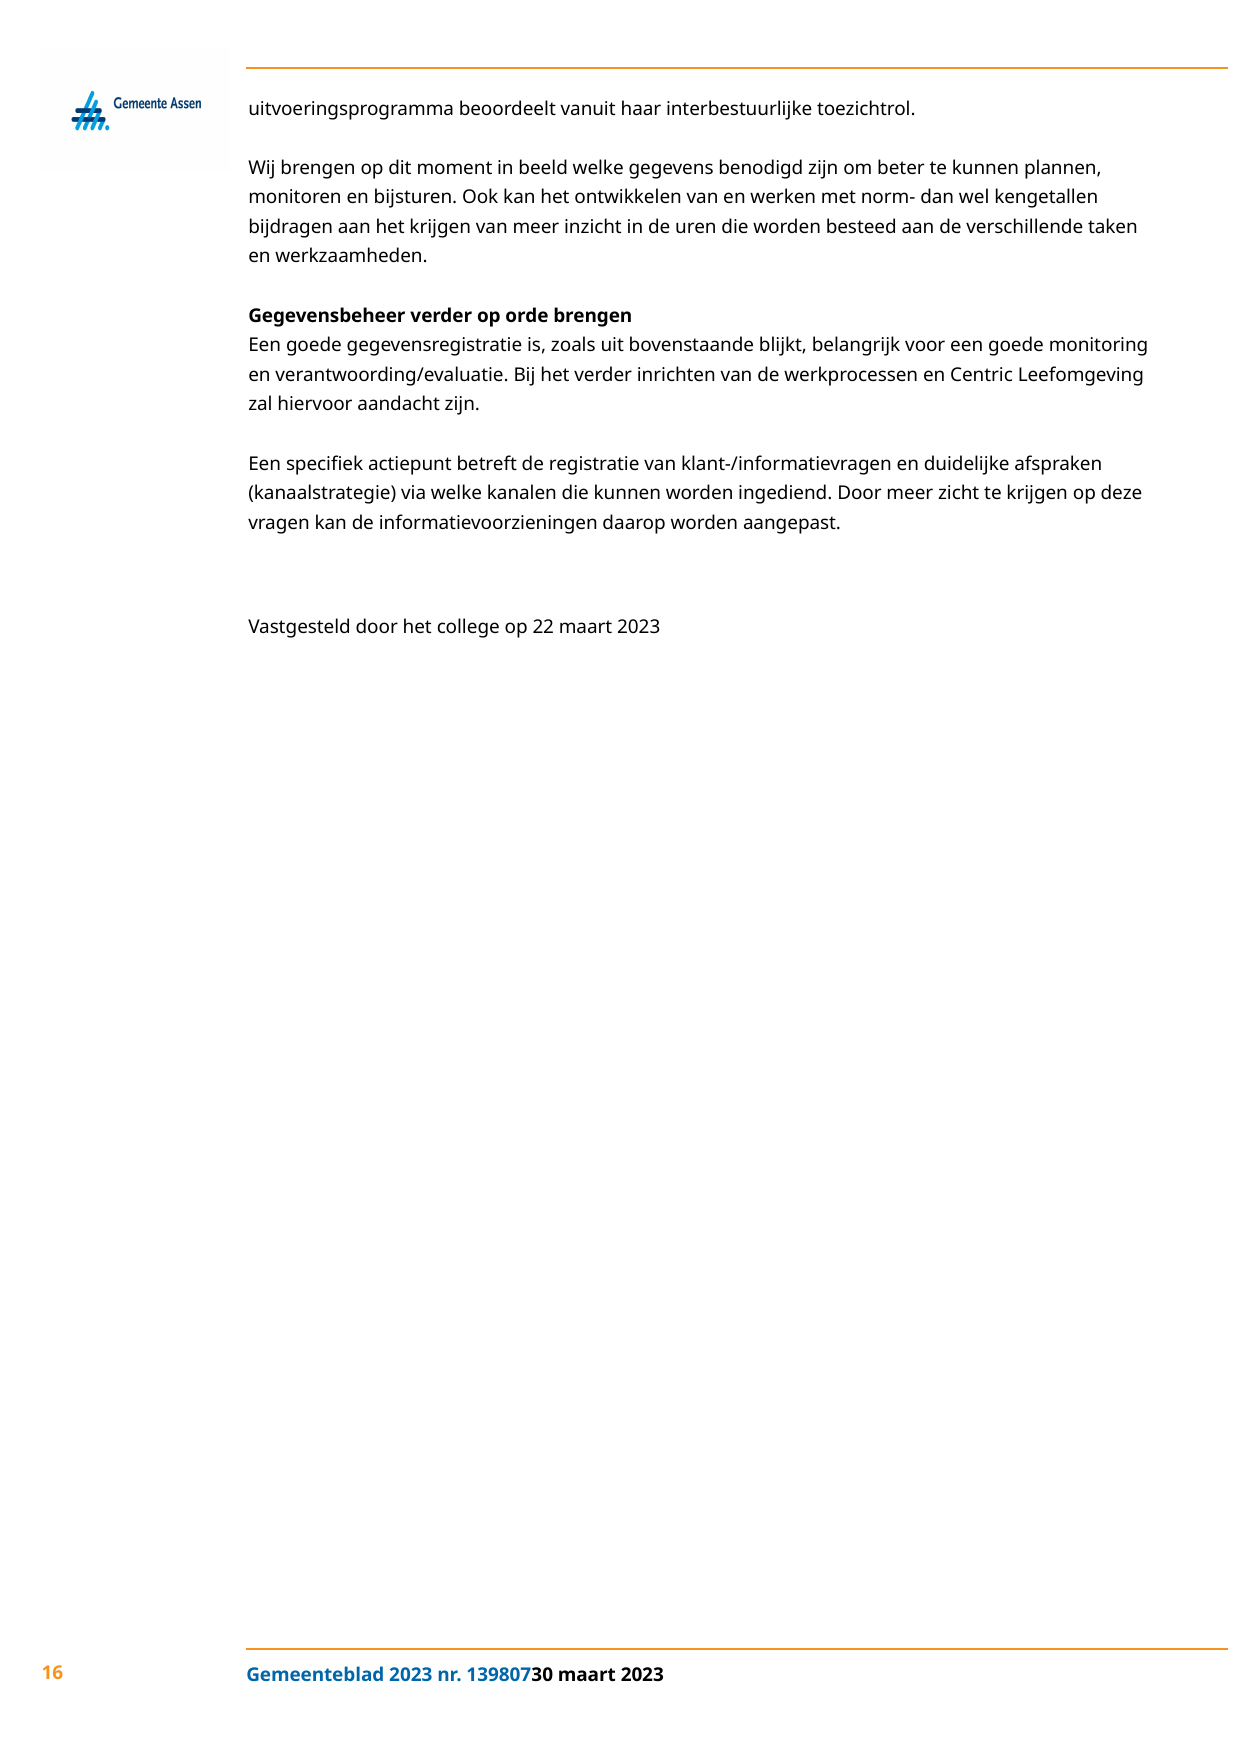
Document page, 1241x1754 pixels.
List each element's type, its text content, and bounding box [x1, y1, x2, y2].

text uitvoeringsprogramma beoordeelt vanuit haar interbestuurlijke toezichtrol. [248, 95, 1152, 121]
picture [41, 47, 231, 172]
text Wij brengen op dit moment in beeld welke gegevens benodigd zijn om beter te kunnen plannen, monitoren en bijsturen. Ook kan het ontwikkelen van en werken met norm- dan wel kengetallen bijdragen aan het krijgen van meer inzicht in de uren die worden besteed aan de verschillende taken en werkzaamheden. [248, 154, 1152, 268]
text Een goede gegevensregistratie is, zoals uit bovenstaande blijkt, belangrijk voor een goede monitoring en verantwoording/evaluatie. Bij het verder inrichten van de werkprocessen en Centric Leefomgeving zal hiervoor aandacht zijn. [248, 331, 1152, 416]
text Een specifiek actiepunt betreft de registratie van klant-/informatievragen en duidelijke afspraken (kanaalstrategie) via welke kanalen die kunnen worden ingediend. Door meer zicht te krijgen op deze vragen kan de informatievoorzieningen daarop worden aangepast. [248, 450, 1152, 535]
text Vastgesteld door het college op 22 maart 2023 [248, 614, 1152, 639]
text Gegevensbeheer verder op orde brengen [248, 302, 1152, 328]
